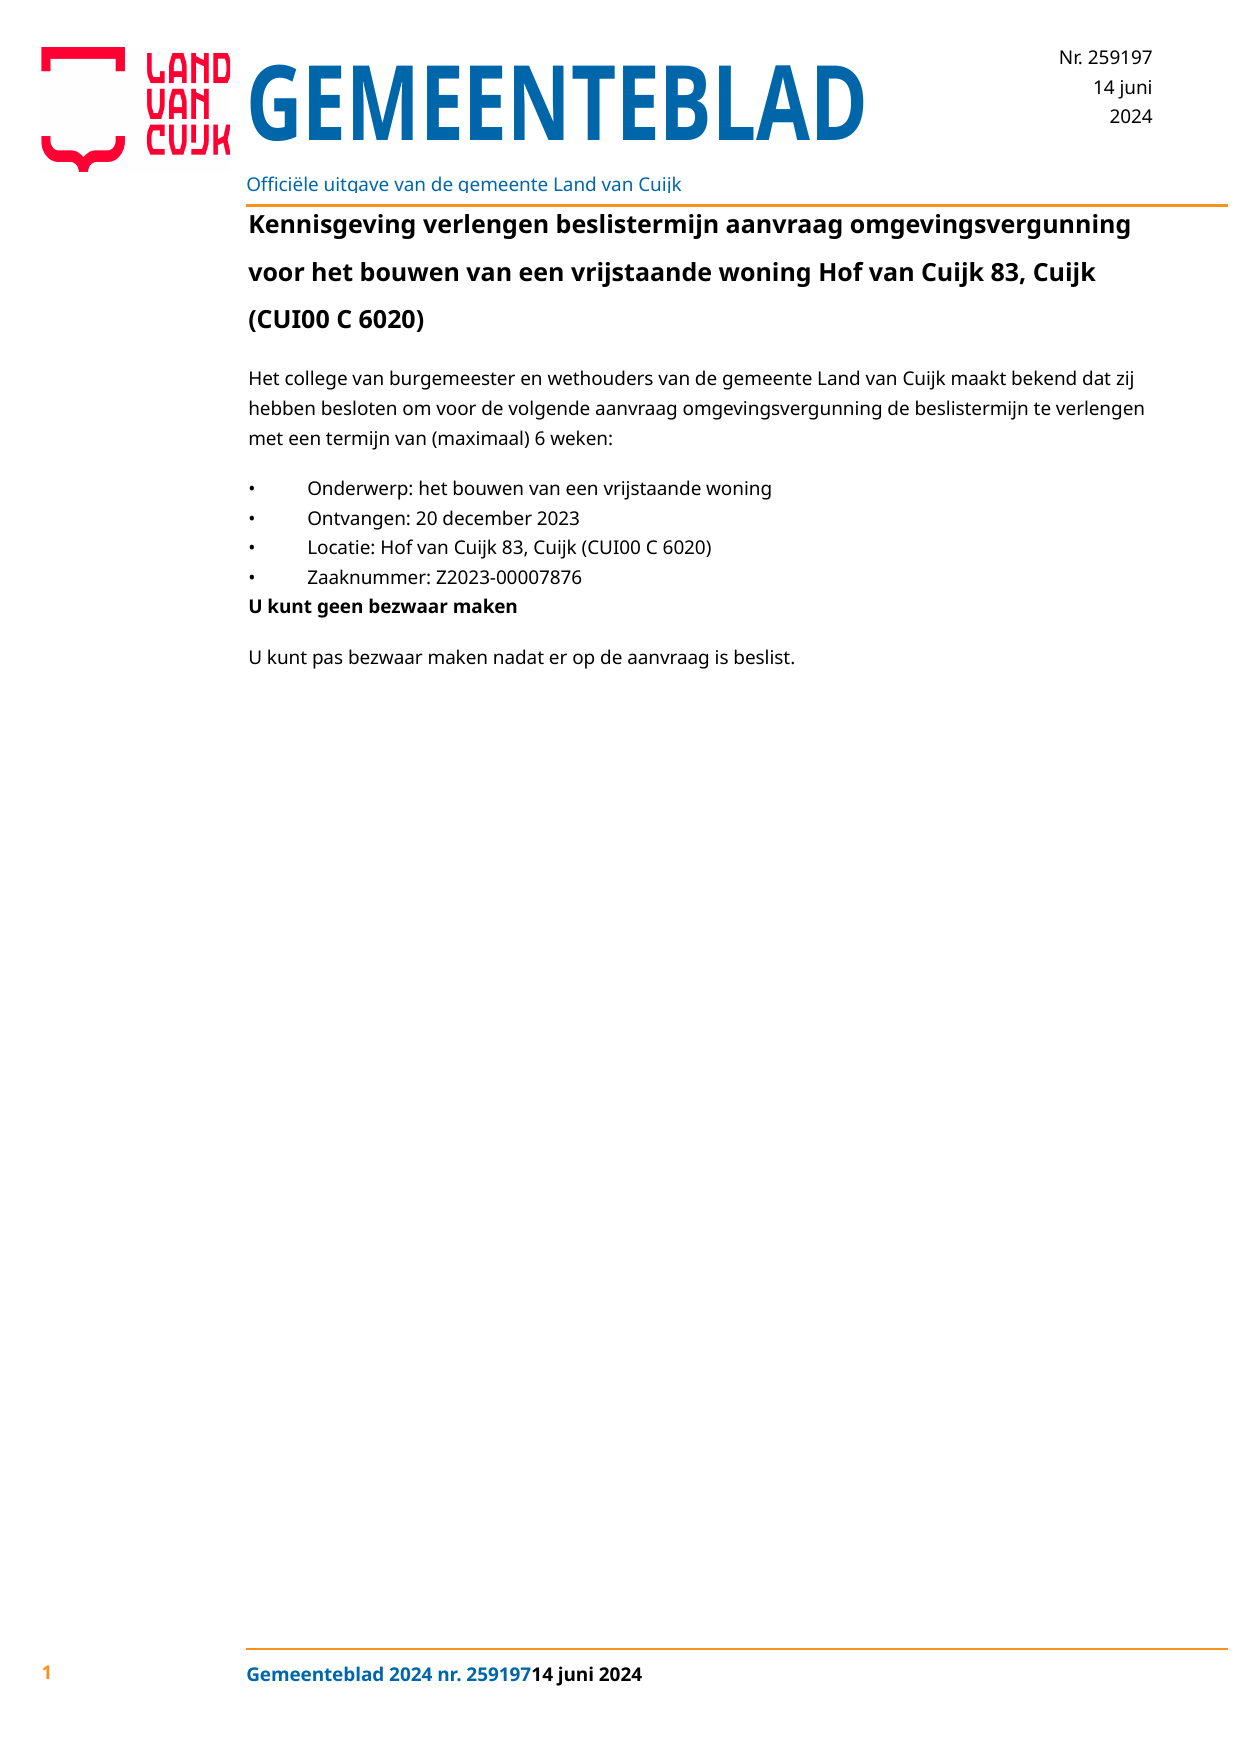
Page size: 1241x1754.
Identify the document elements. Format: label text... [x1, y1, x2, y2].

text Kennisgeving verlengen beslistermijn aanvraag omgevingsvergunning voor het bouwen van een vrijstaande woning Hof van Cuijk 83, Cuijk (CUI00 C 6020) [248, 207, 1152, 336]
list Locatie: Hof van Cuijk 83, Cuijk (CUI00 C 6020) [248, 534, 1152, 560]
text U kunt geen bezwaar maken [248, 593, 1152, 619]
text U kunt pas bezwaar maken nadat er op de aanvraag is beslist. [248, 644, 1152, 669]
list Zaaknummer: Z2023-00007876 [248, 564, 1152, 589]
list Onderwerp: het bouwen van een vrijstaande woning [248, 475, 1152, 501]
picture [41, 47, 231, 172]
text Het college van burgemeester en wethouders van de gemeente Land van Cuijk maakt bekend dat zij hebben besloten om voor de volgende aanvraag omgevingsvergunning de beslistermijn te verlengen met een termijn van (maximaal) 6 weken: [248, 366, 1152, 450]
list Ontvangen: 20 december 2023 [248, 505, 1152, 530]
